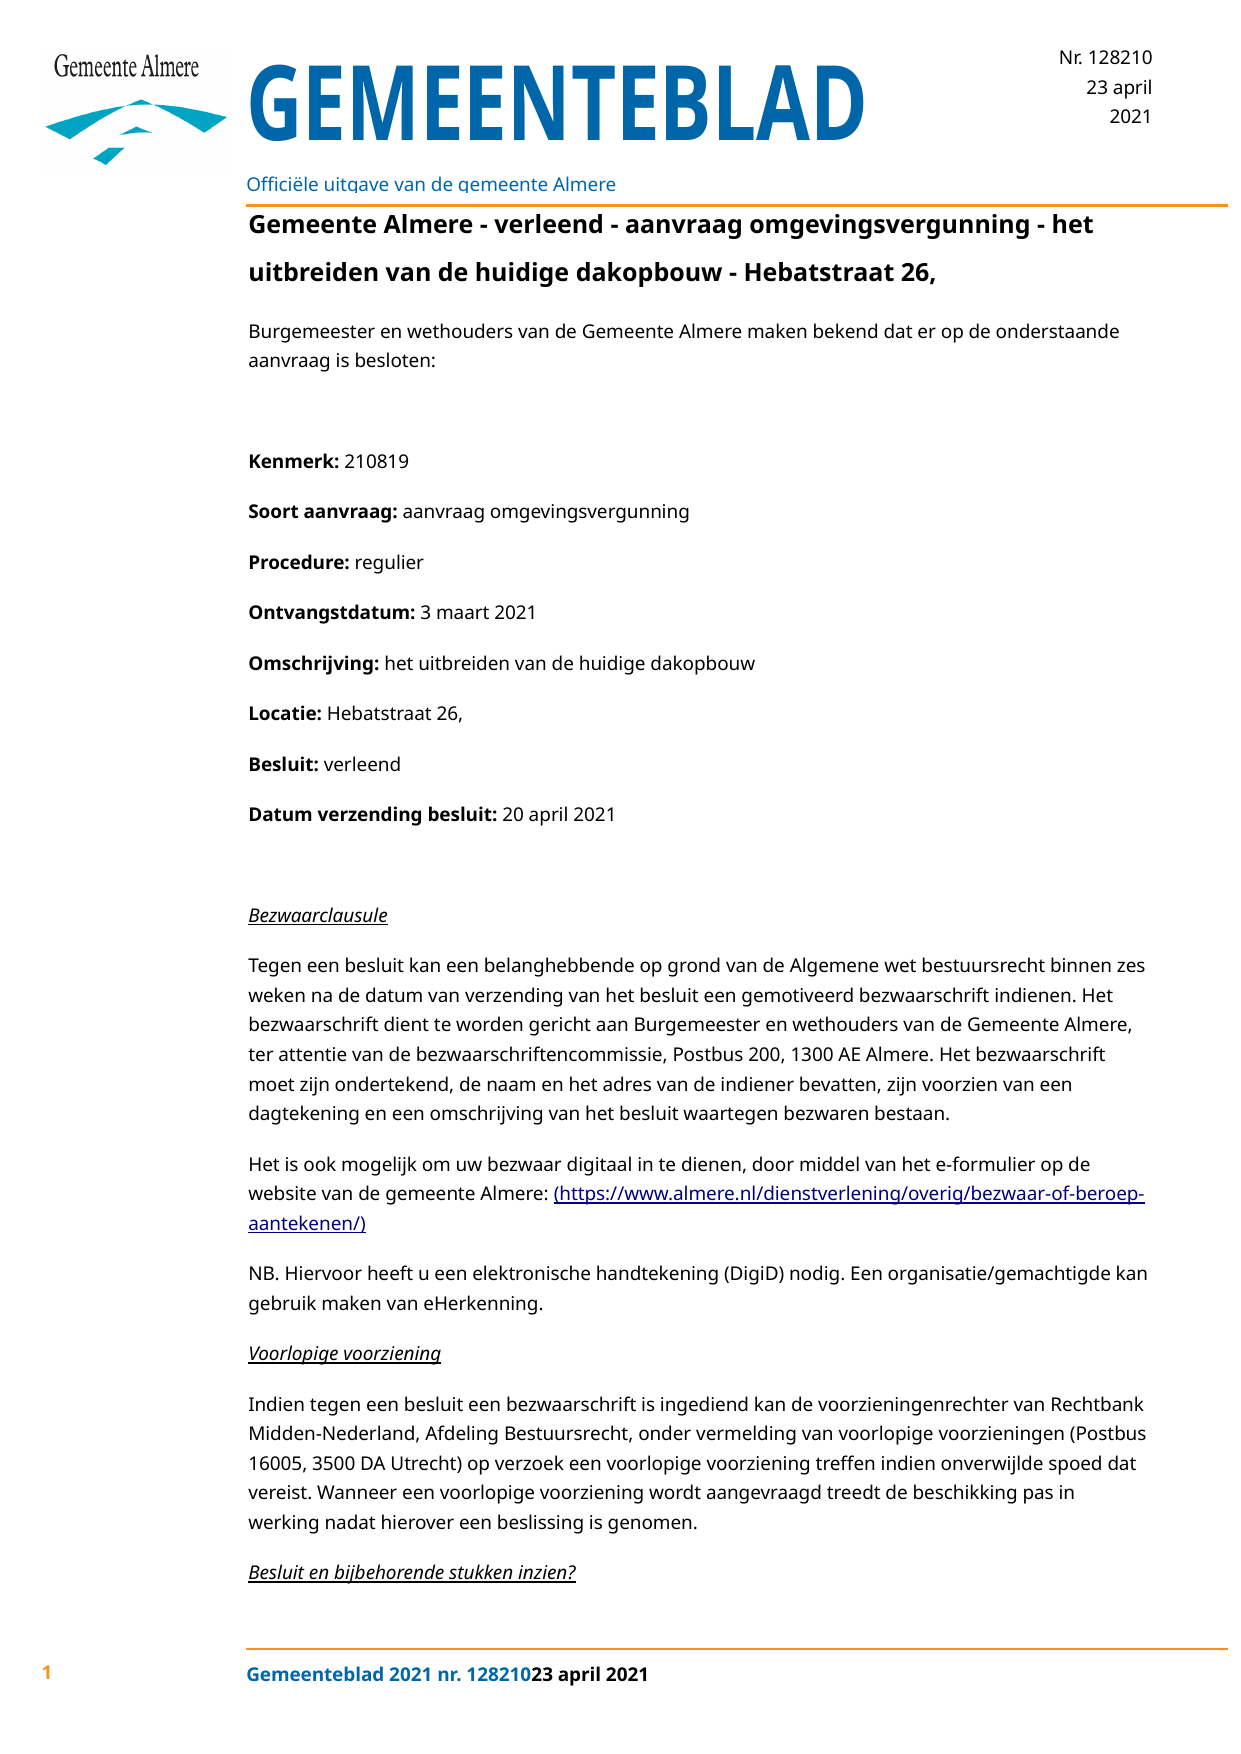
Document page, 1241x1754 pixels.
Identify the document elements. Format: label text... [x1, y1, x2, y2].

text Besluit en bijbehorende stukken inzien? [248, 1559, 1152, 1585]
text Tegen een besluit kan een belanghebbende op grond van de Algemene wet bestuursrecht binnen zes weken na de datum van verzending van het besluit een gemotiveerd bezwaarschrift indienen. Het bezwaarschrift dient te worden gericht aan Burgemeester en wethouders van de Gemeente Almere, ter attentie van de bezwaarschriftencommissie, Postbus 200, 1300 AE Almere. Het bezwaarschrift moet zijn ondertekend, de naam en het adres van de indiener bevatten, zijn voorzien van een dagtekening en een omschrijving van het besluit waartegen bezwaren bestaan. [248, 952, 1152, 1126]
text NB. Hiervoor heeft u een elektronische handtekening (DigiD) nodig. Een organisatie/gemachtigde kan gebruik maken van eHerkenning. [248, 1260, 1152, 1316]
text Indien tegen een besluit een bezwaarschrift is ingediend kan de voorzieningenrechter van Rechtbank Midden-Nederland, Afdeling Bestuursrecht, onder vermelding van voorlopige voorzieningen (Postbus 16005, 3500 DA Utrecht) op verzoek een voorlopige voorziening treffen indien onverwijlde spoed dat vereist. Wanneer een voorlopige voorziening wordt aangevraagd treedt de beschikking pas in werking nadat hierover een beslissing is genomen. [248, 1391, 1152, 1535]
picture [41, 47, 231, 172]
text Omschrijving: het uitbreiden van de huidige dakopbouw [248, 650, 1152, 676]
text Bezwaarclausule [248, 902, 1152, 928]
text Soort aanvraag: aanvraag omgevingsvergunning [248, 499, 1152, 524]
text Kenmerk: 210819 [248, 448, 1152, 474]
text Besluit: verleend [248, 751, 1152, 777]
text Procedure: regulier [248, 549, 1152, 575]
text Het is ook mogelijk om uw bezwaar digitaal in te dienen, door middel van het e-formulier op de website van de gemeente Almere: (https://www.almere.nl/dienstverlening/overig/bezwaar-of-beroep-aantekenen/) [248, 1151, 1152, 1236]
text Ontvangstdatum: 3 maart 2021 [248, 599, 1152, 625]
text Gemeente Almere - verleend - aanvraag omgevingsvergunning - het uitbreiden van de huidige dakopbouw - Hebatstraat 26, [248, 207, 1152, 288]
text Datum verzending besluit: 20 april 2021 [248, 801, 1152, 827]
text Voorlopige voorziening [248, 1340, 1152, 1366]
text Locatie: Hebatstraat 26, [248, 700, 1152, 726]
text Burgemeester en wethouders van de Gemeente Almere maken bekend dat er op de onderstaande aanvraag is besloten: [248, 318, 1152, 373]
